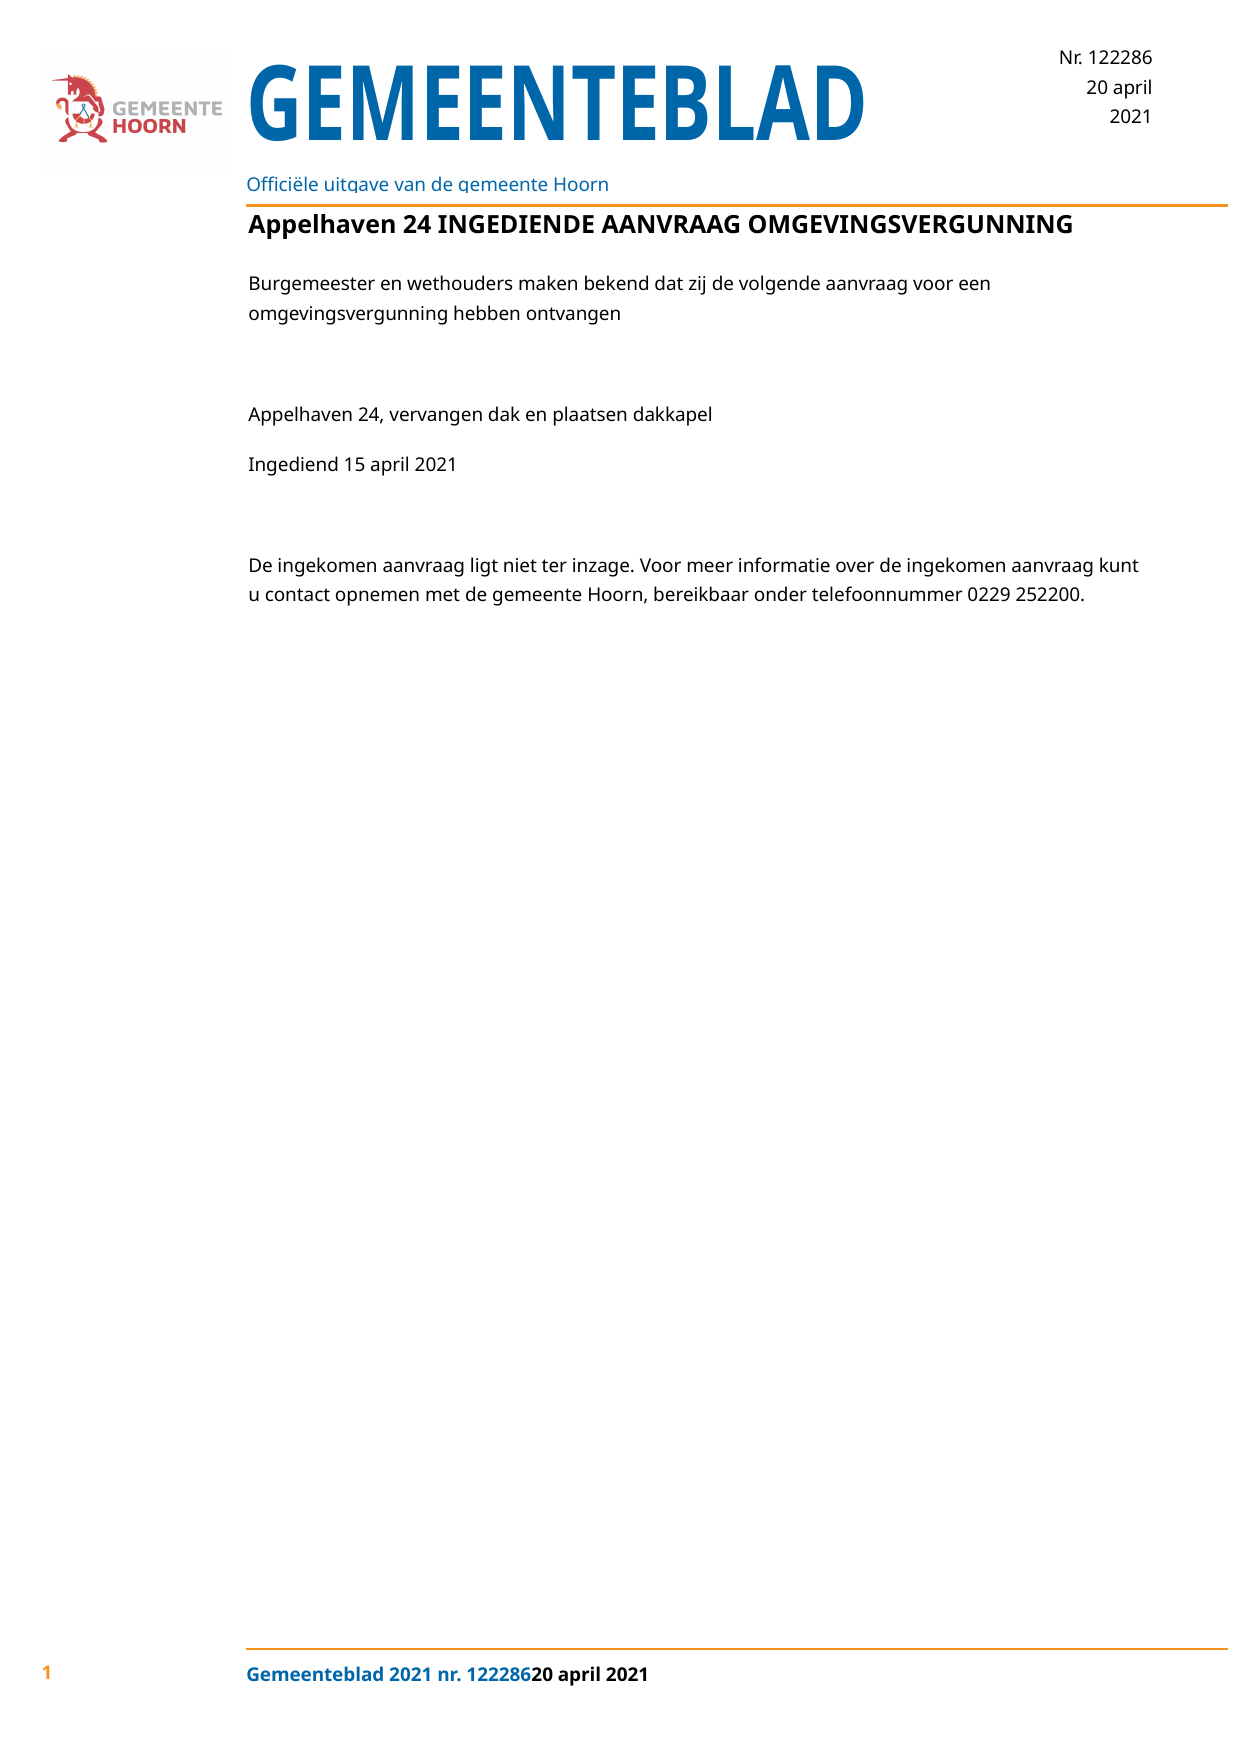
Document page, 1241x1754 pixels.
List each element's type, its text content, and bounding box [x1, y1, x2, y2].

text Burgemeester en wethouders maken bekend dat zij de volgende aanvraag voor een omgevingsvergunning hebben ontvangen [248, 270, 1152, 326]
picture [41, 47, 231, 172]
text De ingekomen aanvraag ligt niet ter inzage. Voor meer informatie over de ingekomen aanvraag kunt u contact opnemen met de gemeente Hoorn, bereikbaar onder telefoonnummer 0229 252200. [248, 552, 1152, 607]
text Appelhaven 24, vervangen dak en plaatsen dakkapel [248, 401, 1152, 426]
text Ingediend 15 april 2021 [248, 451, 1152, 477]
text Appelhaven 24 INGEDIENDE AANVRAAG OMGEVINGSVERGUNNING [248, 207, 1152, 241]
